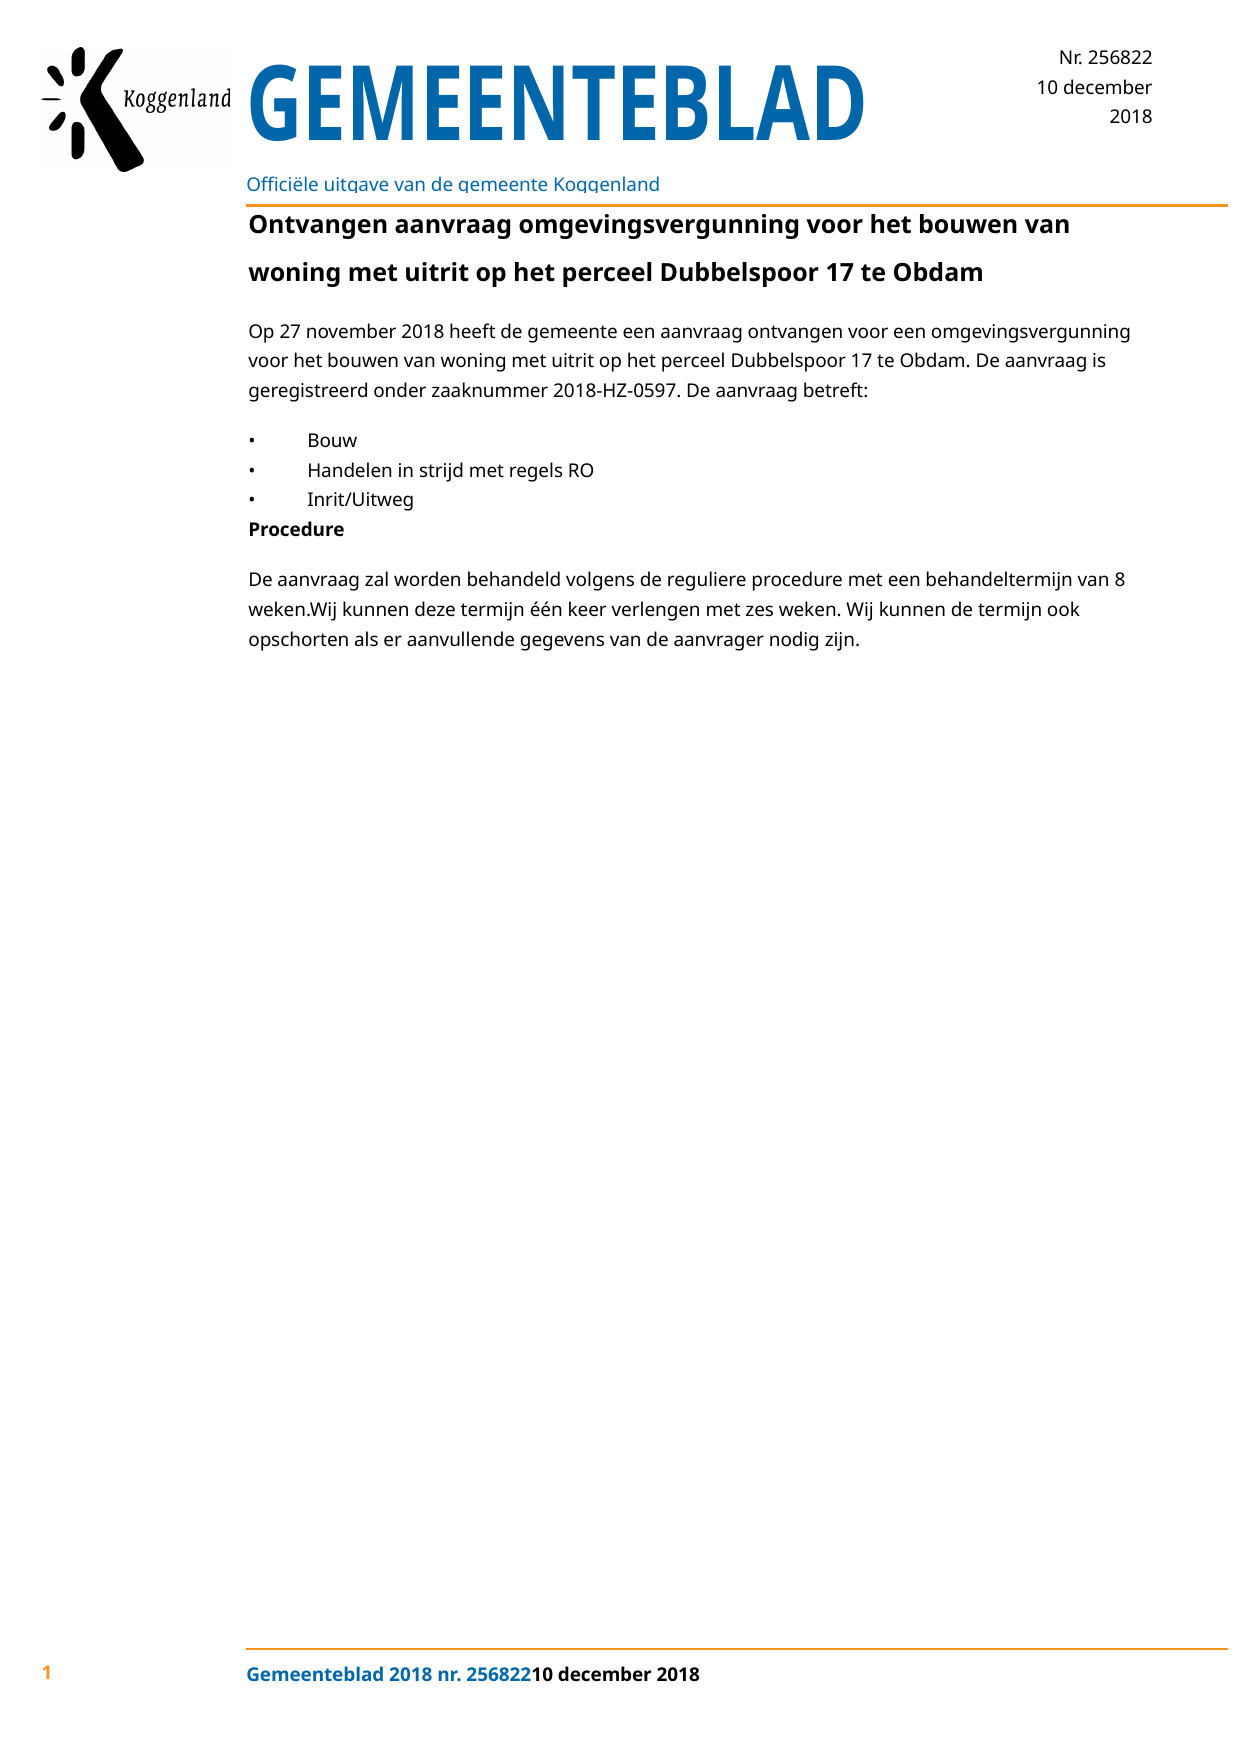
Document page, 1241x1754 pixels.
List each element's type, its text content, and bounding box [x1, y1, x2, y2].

list Handelen in strijd met regels RO [248, 457, 1152, 483]
text Procedure [248, 516, 1152, 542]
text Ontvangen aanvraag omgevingsvergunning voor het bouwen van woning met uitrit op het perceel Dubbelspoor 17 te Obdam [248, 207, 1152, 288]
list Bouw [248, 427, 1152, 453]
text Op 27 november 2018 heeft de gemeente een aanvraag ontvangen voor een omgevingsvergunning voor het bouwen van woning met uitrit op het perceel Dubbelspoor 17 te Obdam. De aanvraag is geregistreerd onder zaaknummer 2018-HZ-0597. De aanvraag betreft: [248, 318, 1152, 403]
picture [41, 47, 231, 172]
list Inrit/Uitweg [248, 487, 1152, 512]
text De aanvraag zal worden behandeld volgens de reguliere procedure met een behandeltermijn van 8 weken.Wij kunnen deze termijn één keer verlengen met zes weken. Wij kunnen de termijn ook opschorten als er aanvullende gegevens van de aanvrager nodig zijn. [248, 567, 1152, 652]
